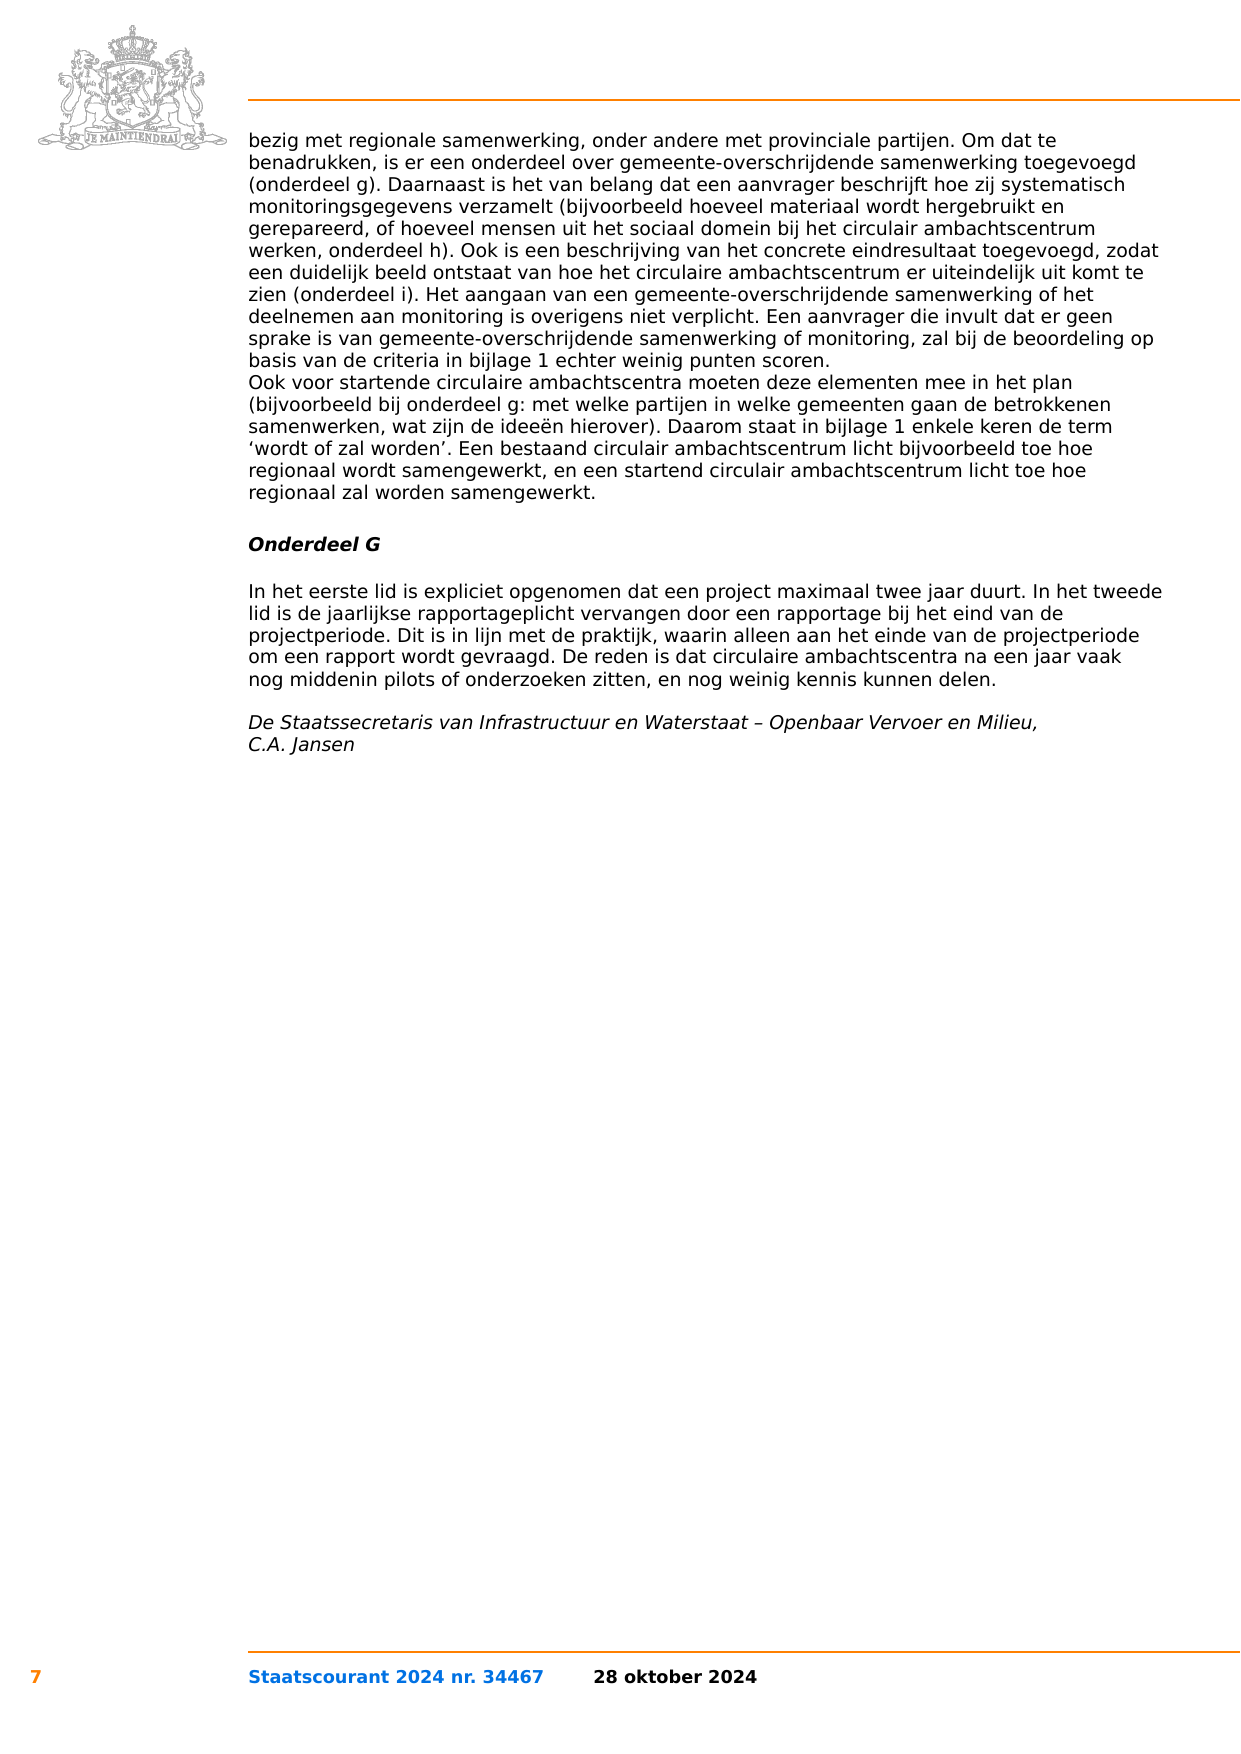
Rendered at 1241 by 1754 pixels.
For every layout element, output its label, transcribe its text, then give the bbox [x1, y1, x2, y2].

text De Staatssecretaris van Infrastructuur en Waterstaat – Openbaar Vervoer en Milieu, C.A. Jansen [248, 712, 1163, 756]
picture [38, 25, 227, 150]
text Ook voor startende circulaire ambachtscentra moeten deze elementen mee in het plan (bijvoorbeeld bij onderdeel g: met welke partijen in welke gemeenten gaan de betrokkenen samenwerken, wat zijn de ideeën hierover). Daarom staat in bijlage 1 enkele keren de term ‘wordt of zal worden’. Een bestaand circulair ambachtscentrum licht bijvoorbeeld toe hoe regionaal wordt samengewerkt, en een startend circulair ambachtscentrum licht toe hoe regionaal zal worden samengewerkt. [248, 372, 1163, 503]
subtitle Onderdeel G [248, 533, 1163, 556]
text In het eerste lid is expliciet opgenomen dat een project maximaal twee jaar duurt. In het tweede lid is de jaarlijkse rapportageplicht vervangen door een rapportage bij het eind van de projectperiode. Dit is in lijn met de praktijk, waarin alleen aan het einde van de projectperiode om een rapport wordt gevraagd. De reden is dat circulaire ambachtscentra na een jaar vaak nog middenin pilots of onderzoeken zitten, en nog weinig kennis kunnen delen. [248, 581, 1163, 690]
text bezig met regionale samenwerking, onder andere met provinciale partijen. Om dat te benadrukken, is er een onderdeel over gemeente-overschrijdende samenwerking toegevoegd (onderdeel g). Daarnaast is het van belang dat een aanvrager beschrijft hoe zij systematisch monitoringsgegevens verzamelt (bijvoorbeeld hoeveel materiaal wordt hergebruikt en gerepareerd, of hoeveel mensen uit het sociaal domein bij het circulair ambachtscentrum werken, onderdeel h). Ook is een beschrijving van het concrete eindresultaat toegevoegd, zodat een duidelijk beeld ontstaat van hoe het circulaire ambachtscentrum er uiteindelijk uit komt te zien (onderdeel i). Het aangaan van een gemeente-overschrijdende samenwerking of het deelnemen aan monitoring is overigens niet verplicht. Een aanvrager die invult dat er geen sprake is van gemeente-overschrijdende samenwerking of monitoring, zal bij de beoordeling op basis van de criteria in bijlage 1 echter weinig punten scoren. [248, 130, 1163, 372]
